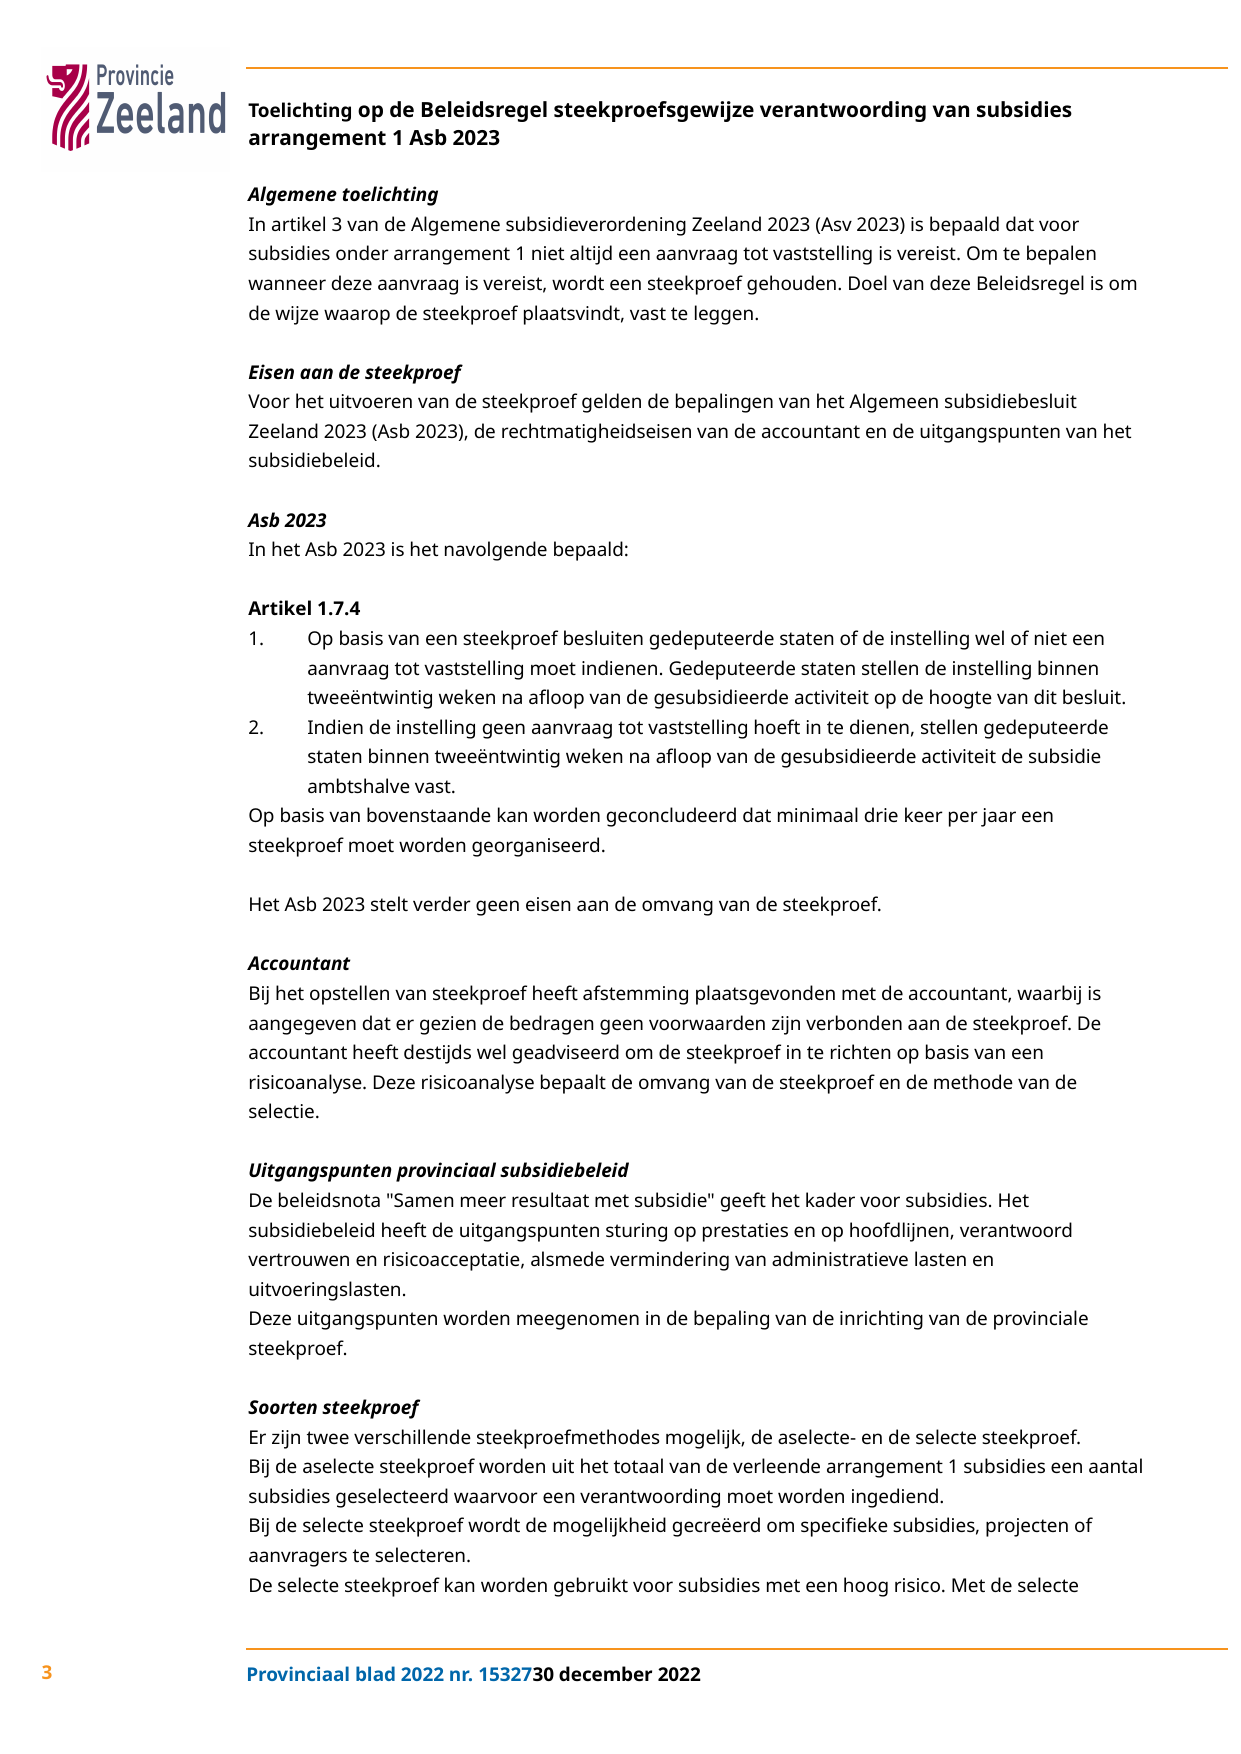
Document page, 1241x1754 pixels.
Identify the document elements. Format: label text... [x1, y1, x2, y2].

text Bij de aselecte steekproef worden uit het totaal van de verleende arrangement 1 subsidies een aantal subsidies geselecteerd waarvoor een verantwoording moet worden ingediend. [248, 1453, 1152, 1509]
text In artikel 3 van de Algemene subsidieverordening Zeeland 2023 (Asv 2023) is bepaald dat voor subsidies onder arrangement 1 niet altijd een aanvraag tot vaststelling is vereist. Om te bepalen wanneer deze aanvraag is vereist, wordt een steekproef gehouden. Doel van deze Beleidsregel is om de wijze waarop de steekproef plaatsvindt, vast te leggen. [248, 211, 1152, 325]
text Toelichting op de Beleidsregel steekproefsgewijze verantwoording van subsidies arrangement 1 Asb 2023 [248, 95, 1152, 152]
text Soorten steekproef [248, 1394, 1152, 1420]
text De selecte steekproef kan worden gebruikt voor subsidies met een hoog risico. Met de selecte [248, 1572, 1152, 1597]
text Op basis van bovenstaande kan worden geconcludeerd dat minimaal drie keer per jaar een steekproef moet worden georganiseerd. [248, 803, 1152, 858]
text Algemene toelichting [248, 181, 1152, 207]
text Artikel 1.7.4 [248, 596, 1152, 621]
text Accountant [248, 951, 1152, 976]
text Asb 2023 [248, 507, 1152, 532]
text In het Asb 2023 is het navolgende bepaald: [248, 536, 1152, 562]
picture [41, 47, 231, 172]
text Uitgangspunten provinciaal subsidiebeleid [248, 1158, 1152, 1183]
text Bij het opstellen van steekproef heeft afstemming plaatsgevonden met de accountant, waarbij is aangegeven dat er gezien de bedragen geen voorwaarden zijn verbonden aan de steekproef. De accountant heeft destijds wel geadviseerd om de steekproef in te richten op basis van een risicoanalyse. Deze risicoanalyse bepaalt de omvang van de steekproef en de methode van de selectie. [248, 980, 1152, 1124]
list Op basis van een steekproef besluiten gedeputeerde staten of de instelling wel of niet een aanvraag tot vaststelling moet indienen. Gedeputeerde staten stellen de instelling binnen tweeëntwintig weken na afloop van de gesubsidieerde activiteit op de hoogte van dit besluit. [248, 625, 1152, 710]
text Deze uitgangspunten worden meegenomen in de bepaling van de inrichting van de provinciale steekproef. [248, 1306, 1152, 1361]
text Het Asb 2023 stelt verder geen eisen aan de omvang van de steekproef. [248, 891, 1152, 917]
text Voor het uitvoeren van de steekproef gelden de bepalingen van het Algemeen subsidiebesluit Zeeland 2023 (Asb 2023), de rechtmatigheidseisen van de accountant en de uitgangspunten van het subsidiebeleid. [248, 388, 1152, 473]
text Bij de selecte steekproef wordt de mogelijkheid gecreëerd om specifieke subsidies, projecten of aanvragers te selecteren. [248, 1513, 1152, 1568]
text De beleidsnota "Samen meer resultaat met subsidie" geeft het kader voor subsidies. Het subsidiebeleid heeft de uitgangspunten sturing op prestaties en op hoofdlijnen, verantwoord vertrouwen en risicoacceptatie, alsmede vermindering van administratieve lasten en uitvoeringslasten. [248, 1187, 1152, 1302]
text Er zijn twee verschillende steekproefmethodes mogelijk, de aselecte- en de selecte steekproef. [248, 1424, 1152, 1449]
list Indien de instelling geen aanvraag tot vaststelling hoeft in te dienen, stellen gedeputeerde staten binnen tweeëntwintig weken na afloop van de gesubsidieerde activiteit de subsidie ambtshalve vast. [248, 714, 1152, 799]
text Eisen aan de steekproef [248, 359, 1152, 384]
